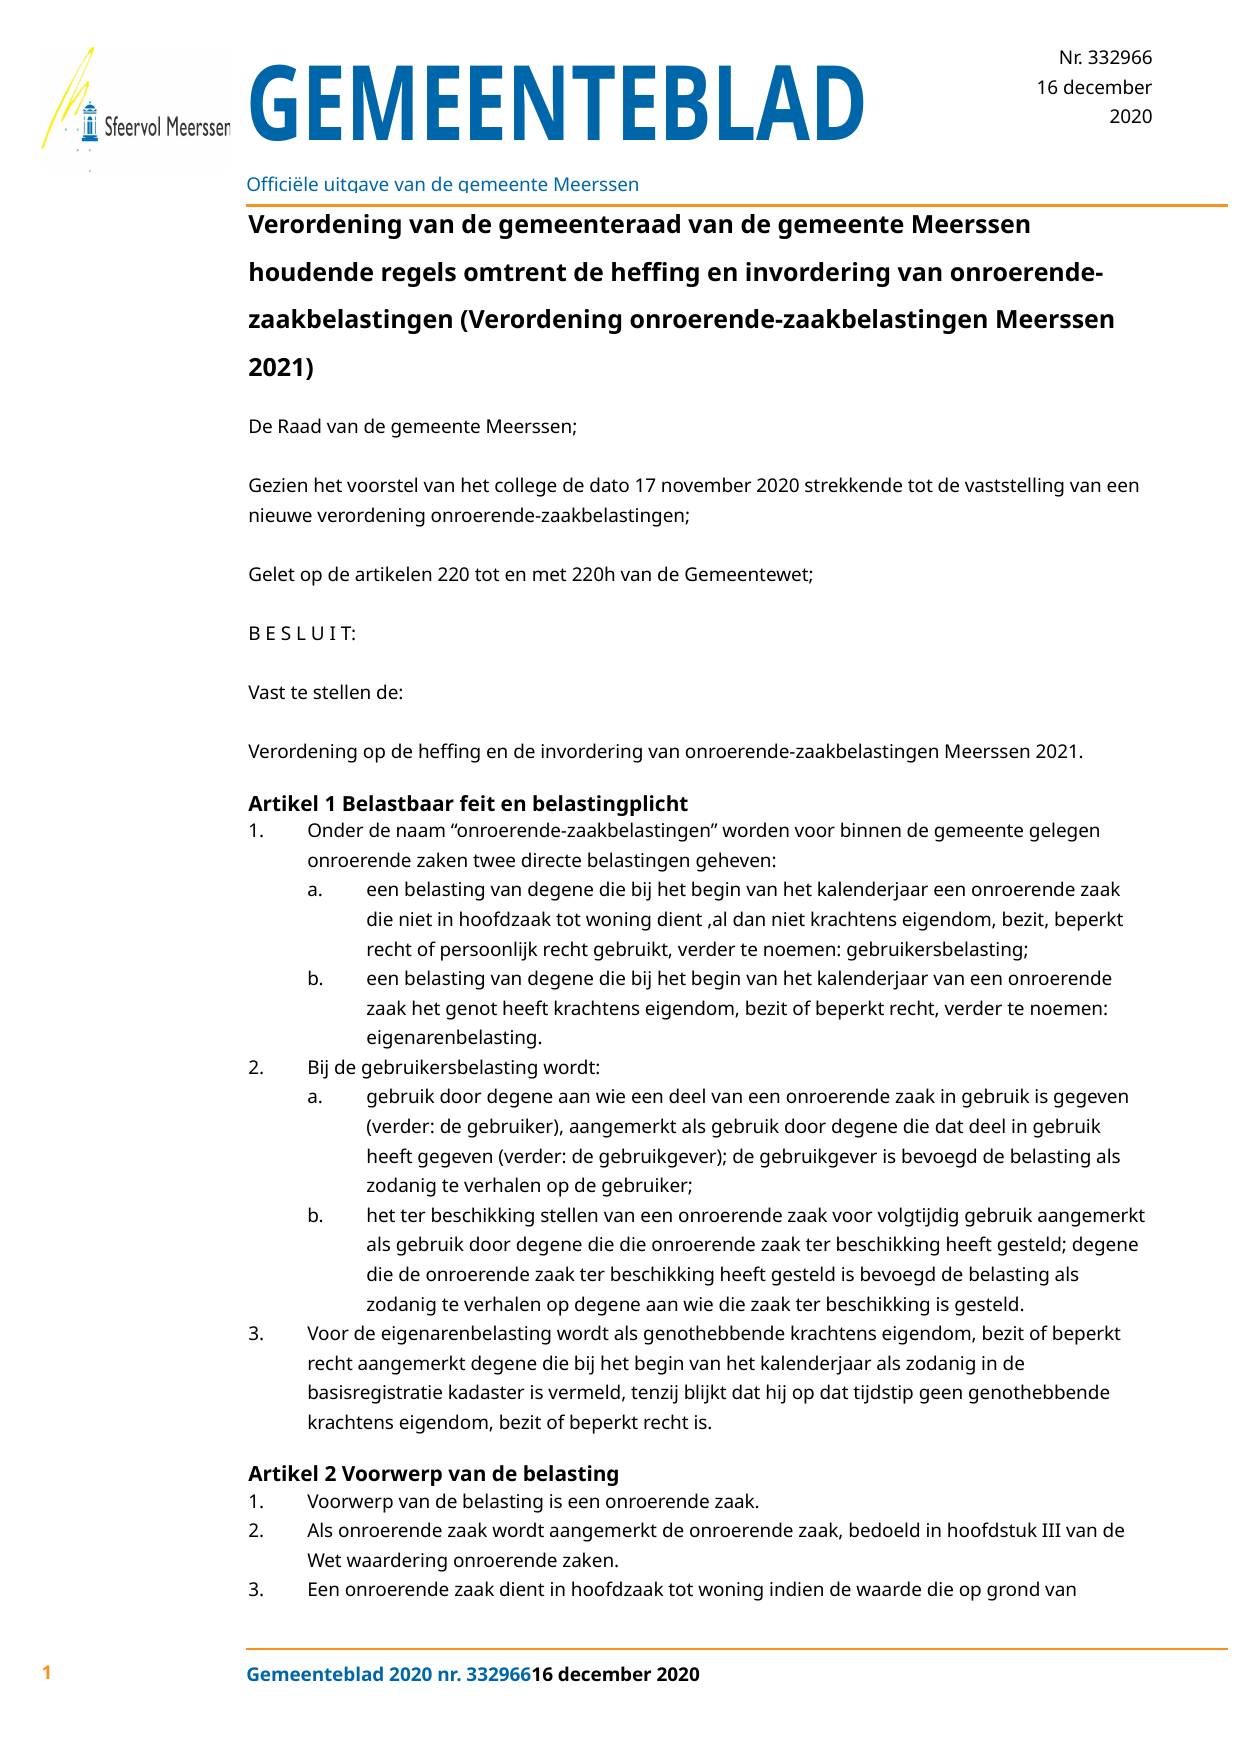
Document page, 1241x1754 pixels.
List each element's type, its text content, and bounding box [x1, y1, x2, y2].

text Gelet op de artikelen 220 tot en met 220h van de Gemeentewet; [248, 561, 1152, 587]
text De Raad van de gemeente Meerssen; [248, 413, 1152, 439]
text Vast te stellen de: [248, 679, 1152, 705]
list het ter beschikking stellen van een onroerende zaak voor volgtijdig gebruik aangemerkt als gebruik door degene die die onroerende zaak ter beschikking heeft gesteld; degene die de onroerende zaak ter beschikking heeft gesteld is bevoegd de belasting als zodanig te verhalen op degene aan wie die zaak ter beschikking is gesteld. [307, 1202, 1152, 1316]
list Een onroerende zaak dient in hoofdzaak tot woning indien de waarde die op grond van [248, 1577, 1152, 1602]
text B E S L U I T: [248, 620, 1152, 646]
list een belasting van degene die bij het begin van het kalenderjaar een onroerende zaak die niet in hoofdzaak tot woning dient ,al dan niet krachtens eigendom, bezit, beperkt recht of persoonlijk recht gebruikt, verder te noemen: gebruikersbelasting; [307, 877, 1152, 961]
list Bij de gebruikersbelasting wordt: [248, 1054, 1152, 1080]
picture [41, 47, 231, 172]
text Verordening van de gemeenteraad van de gemeente Meerssen houdende regels omtrent de heffing en invordering van onroerende-zaakbelastingen (Verordening onroerende-zaakbelastingen Meerssen 2021) [248, 207, 1152, 384]
text Artikel 1 Belastbaar feit en belastingplicht [248, 789, 1152, 817]
list Voorwerp van de belasting is een onroerende zaak. [248, 1488, 1152, 1514]
text Artikel 2 Voorwerp van de belasting [248, 1459, 1152, 1488]
list Voor de eigenarenbelasting wordt als genothebbende krachtens eigendom, bezit of beperkt recht aangemerkt degene die bij het begin van het kalenderjaar als zodanig in de basisregistratie kadaster is vermeld, tenzij blijkt dat hij op dat tijdstip geen genothebbende krachtens eigendom, bezit of beperkt recht is. [248, 1320, 1152, 1435]
list Onder de naam “onroerende-zaakbelastingen” worden voor binnen de gemeente gelegen onroerende zaken twee directe belastingen geheven: [248, 817, 1152, 873]
text Gezien het voorstel van het college de dato 17 november 2020 strekkende tot de vaststelling van een nieuwe verordening onroerende-zaakbelastingen; [248, 472, 1152, 528]
list een belasting van degene die bij het begin van het kalenderjaar van een onroerende zaak het genot heeft krachtens eigendom, bezit of beperkt recht, verder te noemen: eigenarenbelasting. [307, 965, 1152, 1050]
list Als onroerende zaak wordt aangemerkt de onroerende zaak, bedoeld in hoofdstuk III van de Wet waardering onroerende zaken. [248, 1517, 1152, 1573]
list gebruik door degene aan wie een deel van een onroerende zaak in gebruik is gegeven (verder: de gebruiker), aangemerkt als gebruik door degene die dat deel in gebruik heeft gegeven (verder: de gebruikgever); de gebruikgever is bevoegd de belasting als zodanig te verhalen op de gebruiker; [307, 1084, 1152, 1198]
text Verordening op de heffing en de invordering van onroerende-zaakbelastingen Meerssen 2021. [248, 738, 1152, 764]
